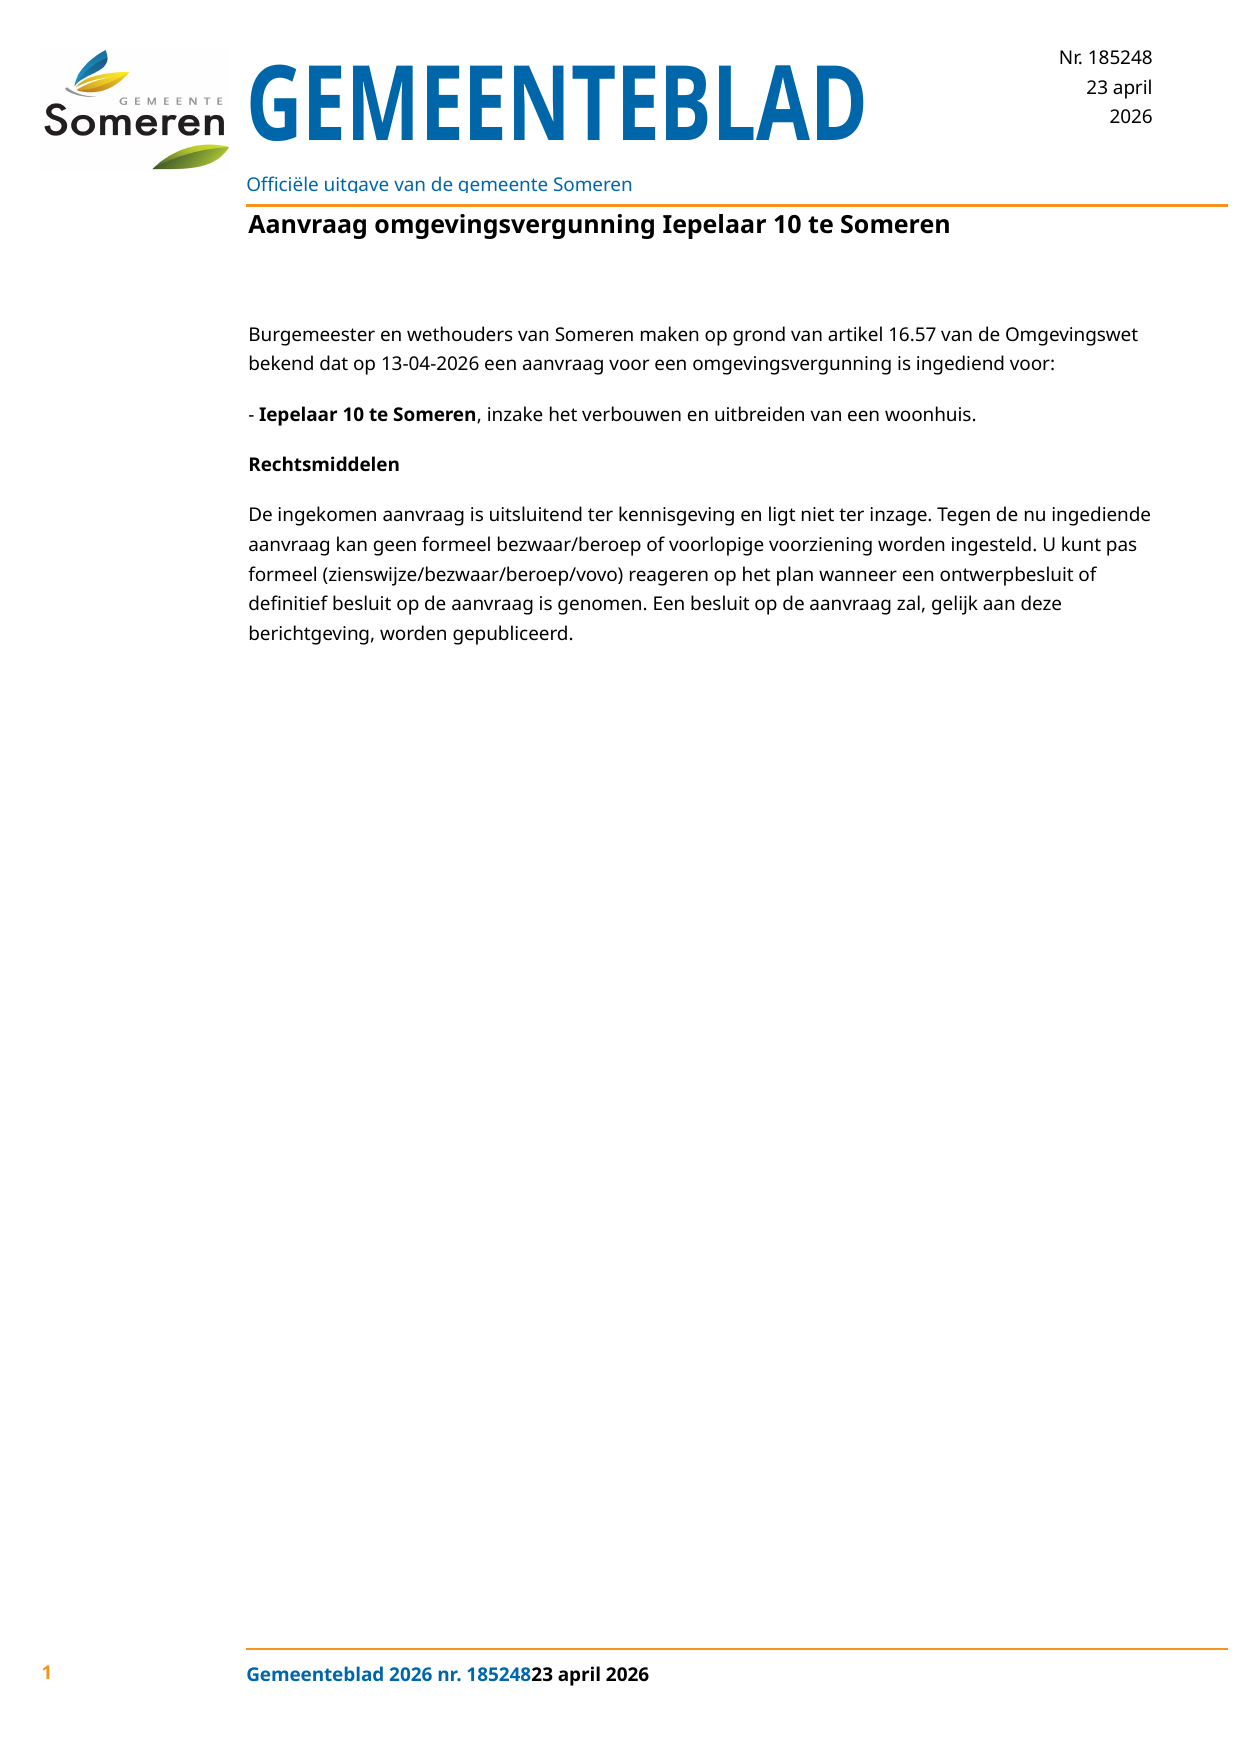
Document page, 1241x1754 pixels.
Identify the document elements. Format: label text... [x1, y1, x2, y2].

text Aanvraag omgevingsvergunning Iepelaar 10 te Someren [248, 207, 1152, 241]
text Rechtsmiddelen [248, 451, 1152, 477]
text - Iepelaar 10 te Someren, inzake het verbouwen en uitbreiden van een woonhuis. [248, 401, 1152, 426]
text Burgemeester en wethouders van Someren maken op grond van artikel 16.57 van de Omgevingswet bekend dat op 13-04-2026 een aanvraag voor een omgevingsvergunning is ingediend voor: [248, 321, 1152, 376]
picture [41, 47, 231, 172]
text De ingekomen aanvraag is uitsluitend ter kennisgeving en ligt niet ter inzage. Tegen de nu ingediende aanvraag kan geen formeel bezwaar/beroep of voorlopige voorziening worden ingesteld. U kunt pas formeel (zienswijze/bezwaar/beroep/vovo) reageren op het plan wanneer een ontwerpbesluit of definitief besluit op de aanvraag is genomen. Een besluit op de aanvraag zal, gelijk aan deze berichtgeving, worden gepubliceerd. [248, 502, 1152, 646]
